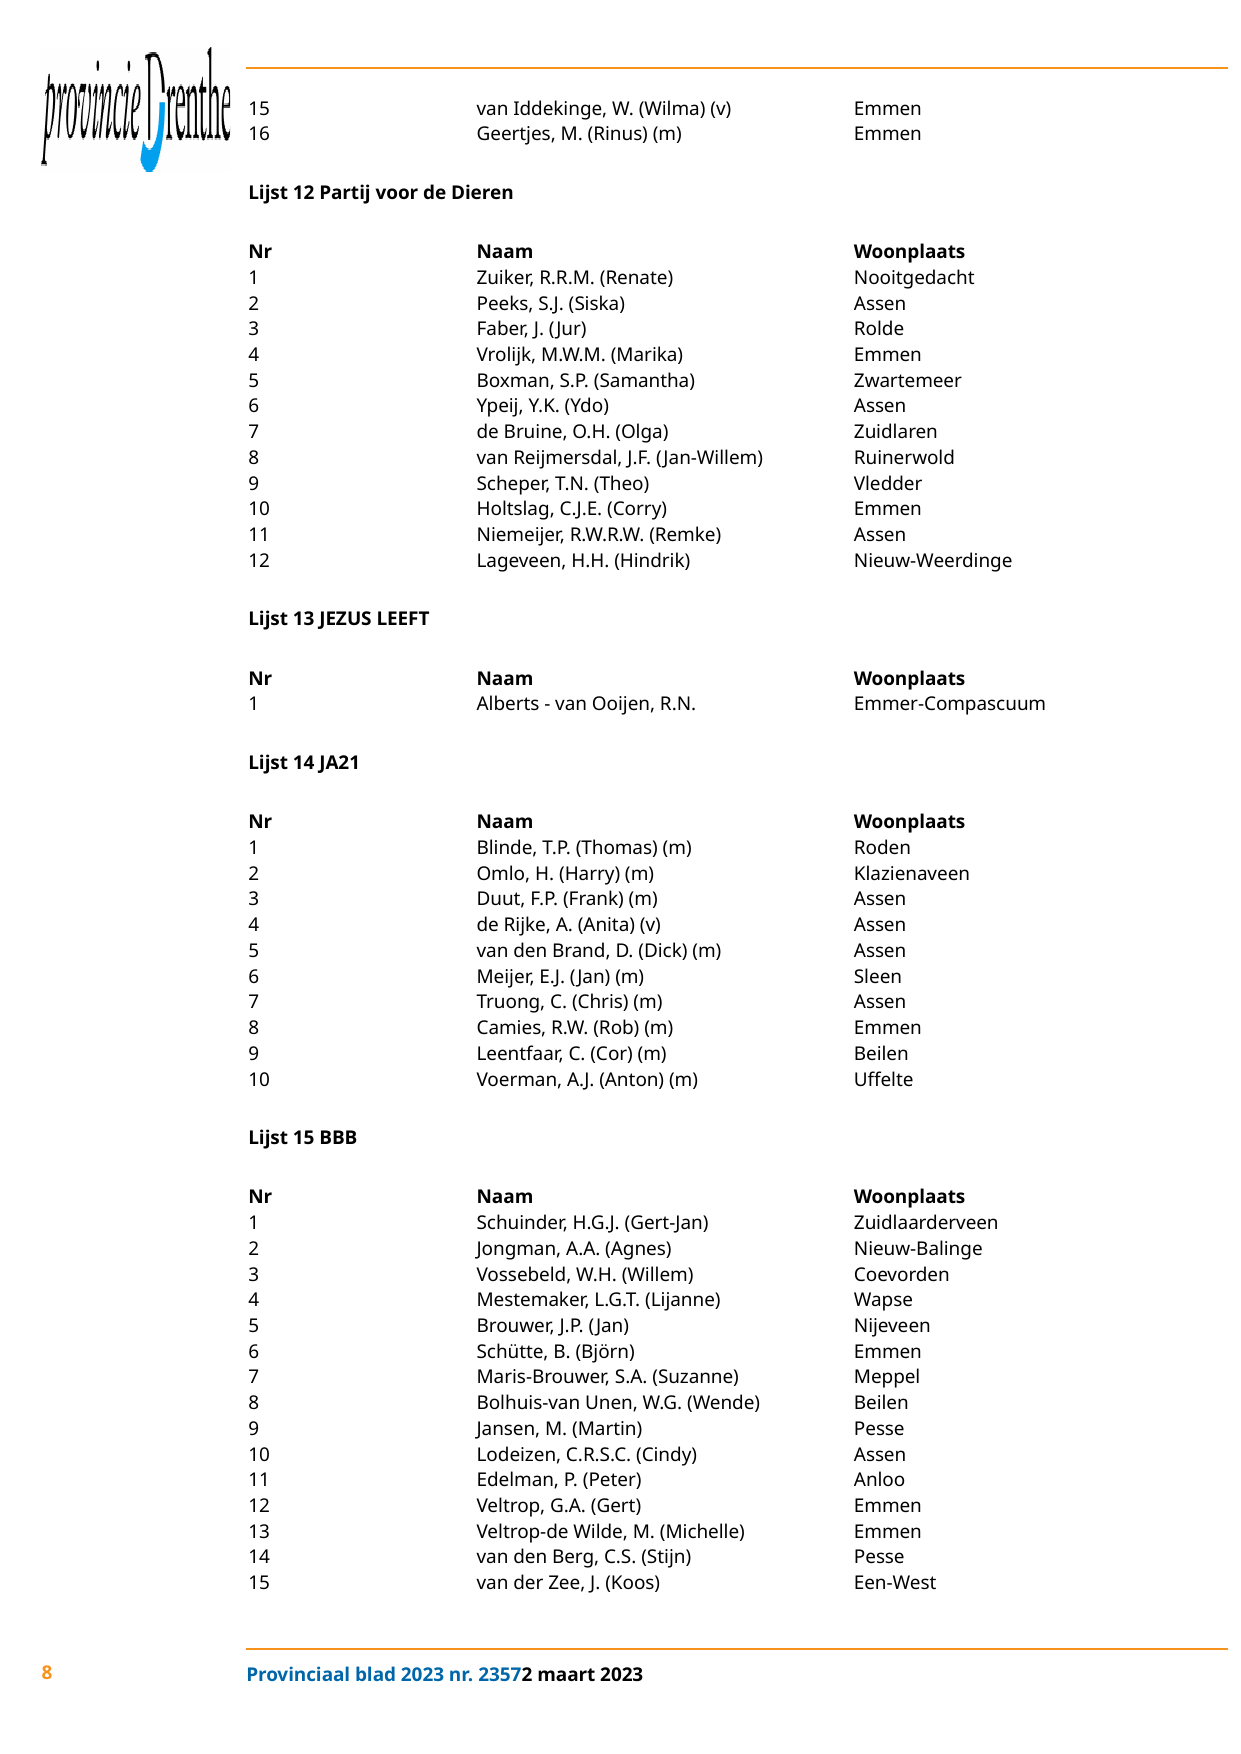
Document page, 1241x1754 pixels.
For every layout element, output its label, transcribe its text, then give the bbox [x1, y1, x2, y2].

table_cell Brouwer, J.P. (Jan) [476, 1312, 854, 1338]
table_header Woonplaats [854, 665, 1152, 691]
table_cell Een-West [854, 1570, 1152, 1595]
table_cell Schütte, B. (Björn) [476, 1338, 854, 1364]
table_cell 1 [248, 1209, 476, 1235]
table_cell 4 [248, 911, 476, 937]
table_cell Pesse [854, 1415, 1152, 1441]
table_cell Beilen [854, 1389, 1152, 1415]
table_cell Leentfaar, C. (Cor) (m) [476, 1040, 854, 1066]
table_cell Meijer, E.J. (Jan) (m) [476, 963, 854, 988]
table_cell Geertjes, M. (Rinus) (m) [476, 121, 854, 146]
table_cell Wapse [854, 1286, 1152, 1312]
table_cell Emmen [854, 1014, 1152, 1040]
table_cell Emmen [854, 341, 1152, 367]
table_cell de Rijke, A. (Anita) (v) [476, 911, 854, 937]
table_cell 4 [248, 341, 476, 367]
table_cell 3 [248, 1261, 476, 1286]
text Lijst 13 JEZUS LEEFT [248, 606, 1152, 631]
table_header Naam [476, 1184, 854, 1209]
table_cell Beilen [854, 1040, 1152, 1066]
table_cell Ypeij, Y.K. (Ydo) [476, 393, 854, 418]
table_cell Schuinder, H.G.J. (Gert-Jan) [476, 1209, 854, 1235]
table_cell 8 [248, 444, 476, 470]
text Lijst 15 BBB [248, 1124, 1152, 1150]
table_cell Zuidlaarderveen [854, 1209, 1152, 1235]
table_cell van Iddekinge, W. (Wilma) (v) [476, 95, 854, 121]
picture [41, 47, 231, 172]
table_cell Alberts - van Ooijen, R.N. [476, 691, 854, 716]
table_cell van den Berg, C.S. (Stijn) [476, 1544, 854, 1569]
table_cell Boxman, S.P. (Samantha) [476, 367, 854, 393]
table_cell Niemeijer, R.W.R.W. (Remke) [476, 521, 854, 547]
table_cell 3 [248, 886, 476, 911]
table_cell 1 [248, 264, 476, 290]
table_cell Scheper, T.N. (Theo) [476, 470, 854, 496]
table_header Nr [248, 665, 476, 691]
table_cell Lodeizen, C.R.S.C. (Cindy) [476, 1441, 854, 1467]
table_cell Assen [854, 911, 1152, 937]
table_header Nr [248, 809, 476, 834]
table_cell Assen [854, 521, 1152, 547]
table_cell 9 [248, 470, 476, 496]
table_cell Anloo [854, 1467, 1152, 1492]
table_cell 16 [248, 121, 476, 146]
table_cell 6 [248, 963, 476, 988]
table_cell Emmen [854, 1338, 1152, 1364]
table_cell Holtslag, C.J.E. (Corry) [476, 496, 854, 521]
table_cell 10 [248, 1441, 476, 1467]
table_cell Emmen [854, 95, 1152, 121]
table_cell Duut, F.P. (Frank) (m) [476, 886, 854, 911]
table_header Woonplaats [854, 238, 1152, 264]
table_cell 10 [248, 1066, 476, 1091]
table_cell Klazienaveen [854, 860, 1152, 886]
table_cell Jongman, A.A. (Agnes) [476, 1235, 854, 1261]
table_cell 2 [248, 860, 476, 886]
table_header Naam [476, 238, 854, 264]
table_cell 12 [248, 547, 476, 573]
table_cell 5 [248, 1312, 476, 1338]
table_cell 14 [248, 1544, 476, 1569]
table_cell Veltrop-de Wilde, M. (Michelle) [476, 1518, 854, 1544]
table_cell van Reijmersdal, J.F. (Jan-Willem) [476, 444, 854, 470]
table_header Woonplaats [854, 809, 1152, 834]
table_header Nr [248, 238, 476, 264]
table_cell Uffelte [854, 1066, 1152, 1091]
table_cell 6 [248, 393, 476, 418]
table_cell 11 [248, 521, 476, 547]
table_cell 4 [248, 1286, 476, 1312]
table_cell Ruinerwold [854, 444, 1152, 470]
table_cell 5 [248, 367, 476, 393]
table_cell Assen [854, 937, 1152, 963]
table_cell Sleen [854, 963, 1152, 988]
table_cell Roden [854, 834, 1152, 860]
table_cell Omlo, H. (Harry) (m) [476, 860, 854, 886]
table_cell Peeks, S.J. (Siska) [476, 290, 854, 316]
table_cell Assen [854, 886, 1152, 911]
table_cell Emmen [854, 1518, 1152, 1544]
table_cell Zuidlaren [854, 419, 1152, 444]
table_cell Blinde, T.P. (Thomas) (m) [476, 834, 854, 860]
table_cell 13 [248, 1518, 476, 1544]
table_cell Meppel [854, 1364, 1152, 1389]
table_cell Assen [854, 989, 1152, 1014]
table_cell 2 [248, 1235, 476, 1261]
table_cell 7 [248, 1364, 476, 1389]
table_cell 5 [248, 937, 476, 963]
table_cell Edelman, P. (Peter) [476, 1467, 854, 1492]
table_cell Assen [854, 290, 1152, 316]
text Lijst 14 JA21 [248, 749, 1152, 775]
table_cell Pesse [854, 1544, 1152, 1569]
table_cell 15 [248, 95, 476, 121]
table_cell van der Zee, J. (Koos) [476, 1570, 854, 1595]
table_cell Faber, J. (Jur) [476, 316, 854, 341]
table_cell Emmen [854, 121, 1152, 146]
table_cell Jansen, M. (Martin) [476, 1415, 854, 1441]
table_cell Rolde [854, 316, 1152, 341]
table_cell 8 [248, 1389, 476, 1415]
table_header Nr [248, 1184, 476, 1209]
table_cell Nijeveen [854, 1312, 1152, 1338]
table_cell 7 [248, 989, 476, 1014]
table_cell Truong, C. (Chris) (m) [476, 989, 854, 1014]
table_cell Coevorden [854, 1261, 1152, 1286]
table_cell Vledder [854, 470, 1152, 496]
table_cell 2 [248, 290, 476, 316]
table_header Naam [476, 809, 854, 834]
table_cell 6 [248, 1338, 476, 1364]
table_cell Vrolijk, M.W.M. (Marika) [476, 341, 854, 367]
table_cell 1 [248, 691, 476, 716]
table_cell 15 [248, 1570, 476, 1595]
table_cell 9 [248, 1040, 476, 1066]
table_cell Veltrop, G.A. (Gert) [476, 1492, 854, 1518]
table_cell 7 [248, 419, 476, 444]
table_cell van den Brand, D. (Dick) (m) [476, 937, 854, 963]
table_cell Voerman, A.J. (Anton) (m) [476, 1066, 854, 1091]
table_cell Maris-Brouwer, S.A. (Suzanne) [476, 1364, 854, 1389]
table_cell Emmer-Compascuum [854, 691, 1152, 716]
table_cell 9 [248, 1415, 476, 1441]
table_cell 3 [248, 316, 476, 341]
table_header Woonplaats [854, 1184, 1152, 1209]
table_cell 12 [248, 1492, 476, 1518]
table_cell Mestemaker, L.G.T. (Lijanne) [476, 1286, 854, 1312]
table_cell Zwartemeer [854, 367, 1152, 393]
table_cell 10 [248, 496, 476, 521]
text Lijst 12 Partij voor de Dieren [248, 179, 1152, 205]
table_cell 11 [248, 1467, 476, 1492]
table_cell 1 [248, 834, 476, 860]
table_cell de Bruine, O.H. (Olga) [476, 419, 854, 444]
table_cell Emmen [854, 496, 1152, 521]
table_cell Vossebeld, W.H. (Willem) [476, 1261, 854, 1286]
table_cell Nieuw-Weerdinge [854, 547, 1152, 573]
table_cell 8 [248, 1014, 476, 1040]
table_cell Camies, R.W. (Rob) (m) [476, 1014, 854, 1040]
table_cell Emmen [854, 1492, 1152, 1518]
table_cell Lageveen, H.H. (Hindrik) [476, 547, 854, 573]
table_cell Assen [854, 393, 1152, 418]
table_cell Nieuw-Balinge [854, 1235, 1152, 1261]
table_cell Nooitgedacht [854, 264, 1152, 290]
table_cell Assen [854, 1441, 1152, 1467]
table_header Naam [476, 665, 854, 691]
table_cell Zuiker, R.R.M. (Renate) [476, 264, 854, 290]
table_cell Bolhuis-van Unen, W.G. (Wende) [476, 1389, 854, 1415]
